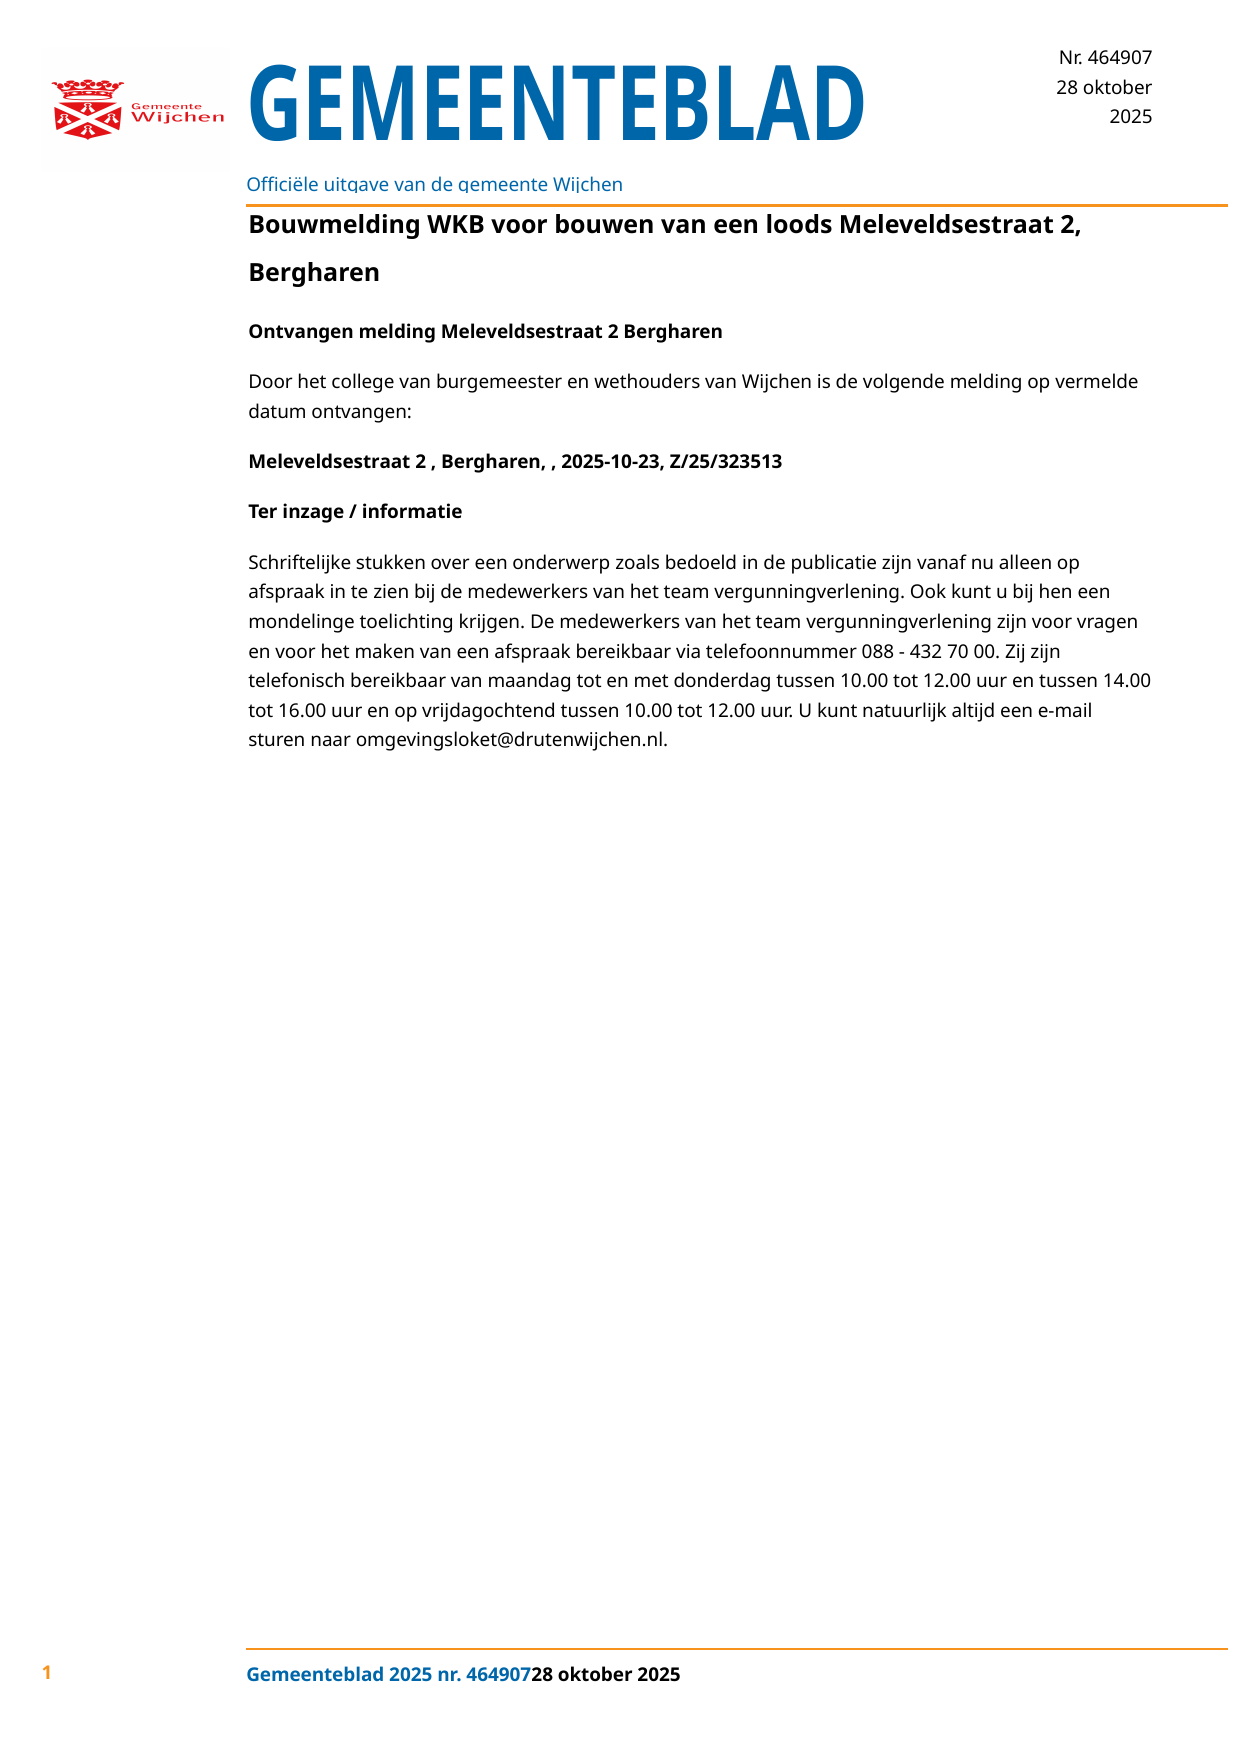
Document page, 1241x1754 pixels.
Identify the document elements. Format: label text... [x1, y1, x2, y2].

text Meleveldsestraat 2 , Bergharen, , 2025-10-23, Z/25/323513 [248, 448, 1152, 474]
picture [41, 47, 231, 172]
text Door het college van burgemeester en wethouders van Wijchen is de volgende melding op vermelde datum ontvangen: [248, 368, 1152, 424]
text Ontvangen melding Meleveldsestraat 2 Bergharen [248, 318, 1152, 344]
text Bouwmelding WKB voor bouwen van een loods Meleveldsestraat 2, Bergharen [248, 207, 1152, 288]
text Ter inzage / informatie [248, 499, 1152, 524]
text Schriftelijke stukken over een onderwerp zoals bedoeld in de publicatie zijn vanaf nu alleen op afspraak in te zien bij de medewerkers van het team vergunningverlening. Ook kunt u bij hen een mondelinge toelichting krijgen. De medewerkers van het team vergunningverlening zijn voor vragen en voor het maken van een afspraak bereikbaar via telefoonnummer 088 - 432 70 00. Zij zijn telefonisch bereikbaar van maandag tot en met donderdag tussen 10.00 tot 12.00 uur en tussen 14.00 tot 16.00 uur en op vrijdagochtend tussen 10.00 tot 12.00 uur. U kunt natuurlijk altijd een e-mail sturen naar omgevingsloket@drutenwijchen.nl. [248, 549, 1152, 752]
